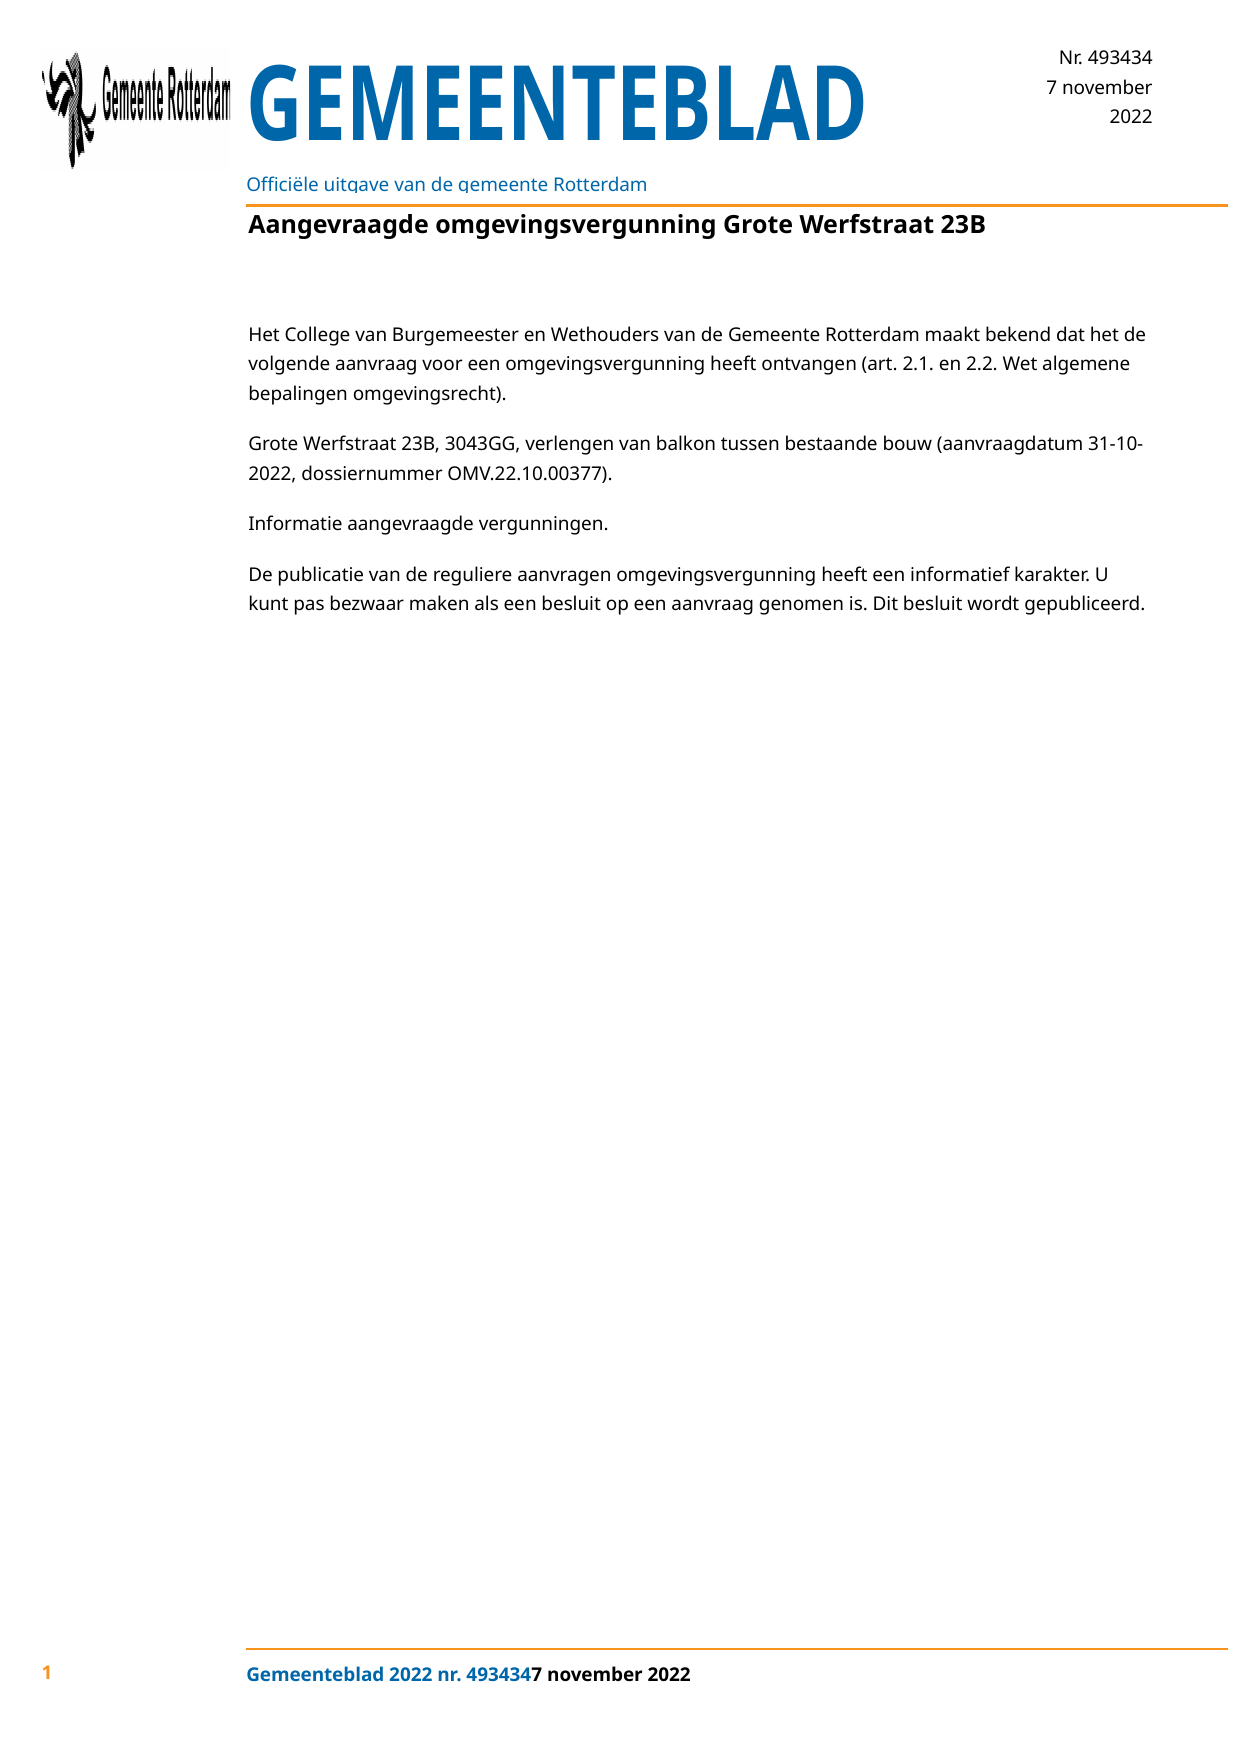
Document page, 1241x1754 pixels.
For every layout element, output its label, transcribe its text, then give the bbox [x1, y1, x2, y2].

picture [41, 47, 231, 172]
text Grote Werfstraat 23B, 3043GG, verlengen van balkon tussen bestaande bouw (aanvraagdatum 31-10-2022, dossiernummer OMV.22.10.00377). [248, 430, 1152, 486]
text De publicatie van de reguliere aanvragen omgevingsvergunning heeft een informatief karakter. U kunt pas bezwaar maken als een besluit op een aanvraag genomen is. Dit besluit wordt gepubliceerd. [248, 561, 1152, 616]
text Aangevraagde omgevingsvergunning Grote Werfstraat 23B [248, 207, 1152, 241]
text Informatie aangevraagde vergunningen. [248, 510, 1152, 536]
text Het College van Burgemeester en Wethouders van de Gemeente Rotterdam maakt bekend dat het de volgende aanvraag voor een omgevingsvergunning heeft ontvangen (art. 2.1. en 2.2. Wet algemene bepalingen omgevingsrecht). [248, 321, 1152, 406]
